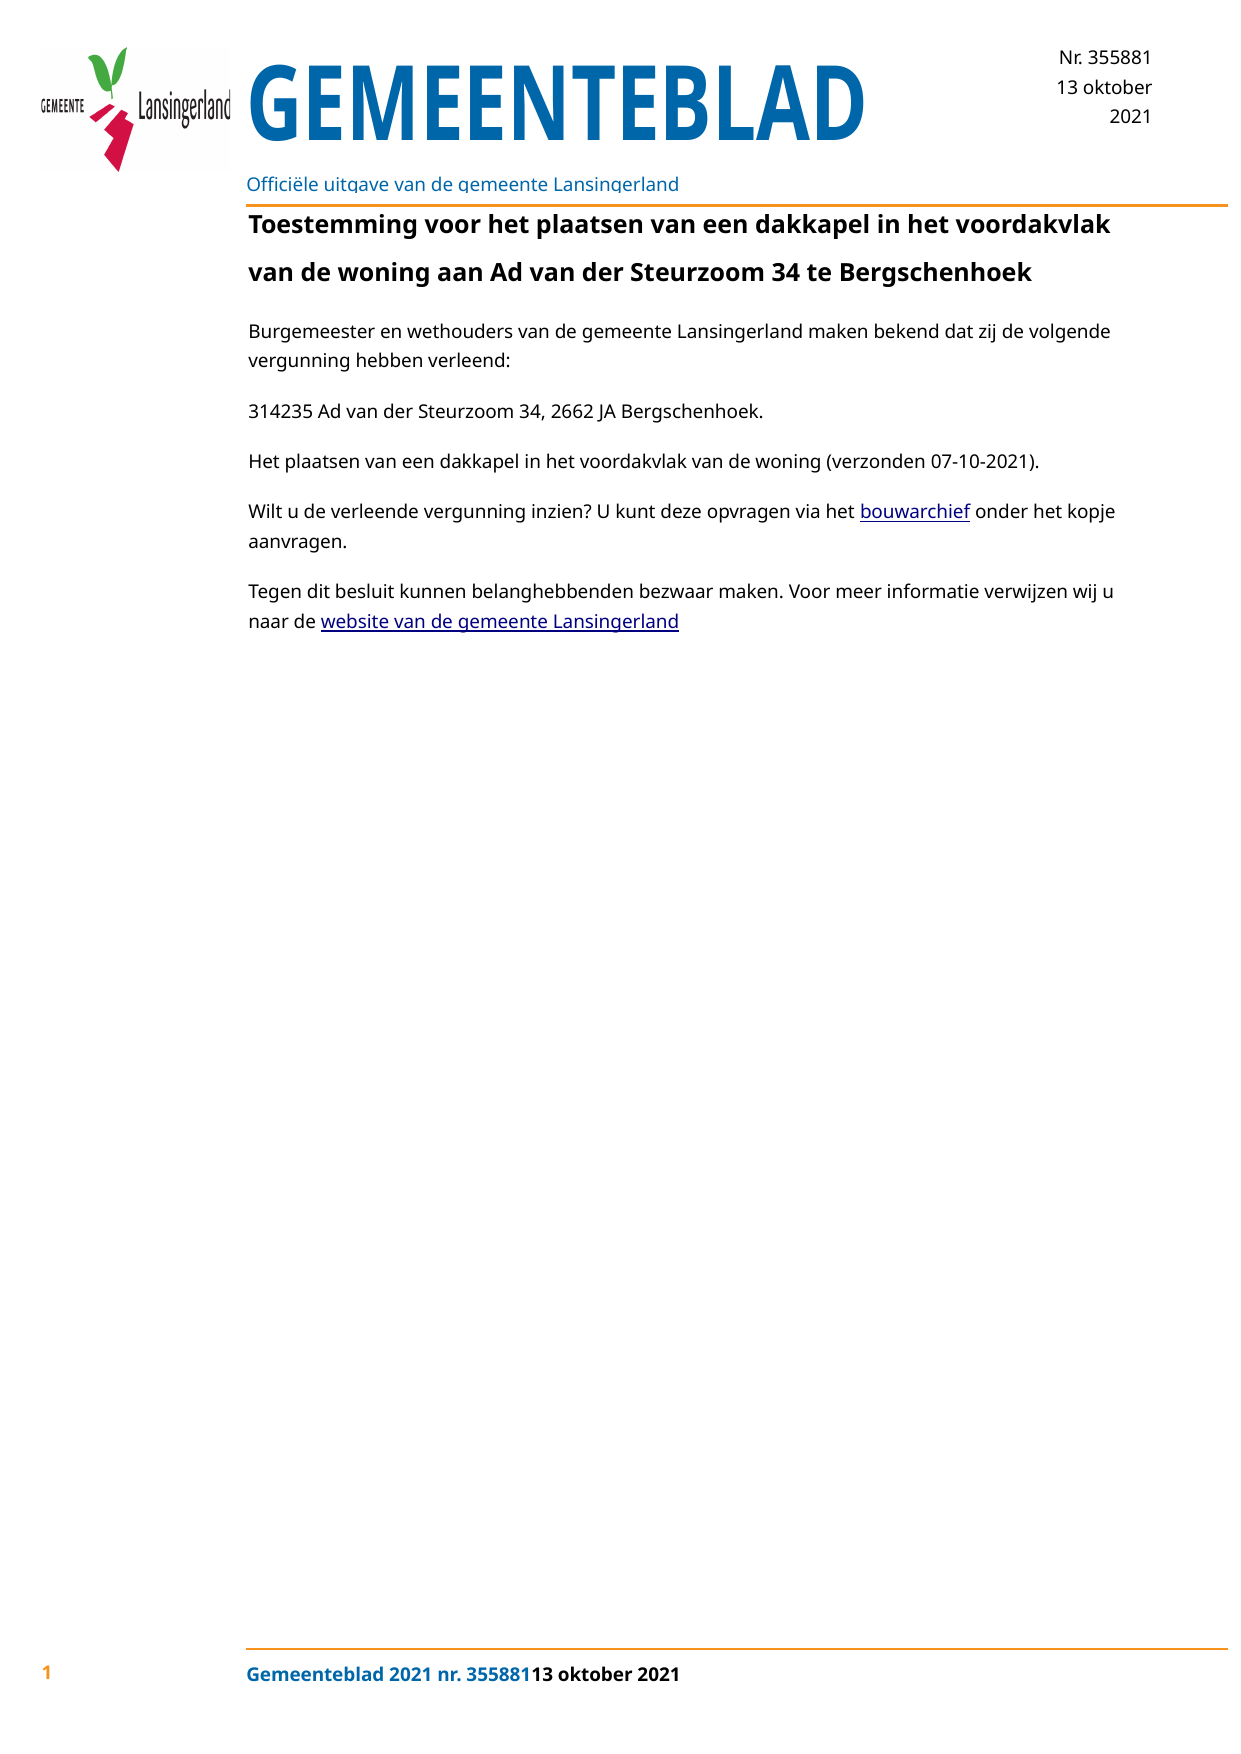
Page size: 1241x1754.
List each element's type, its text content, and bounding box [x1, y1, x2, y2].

picture [41, 47, 231, 172]
text Burgemeester en wethouders van de gemeente Lansingerland maken bekend dat zij de volgende vergunning hebben verleend: [248, 318, 1152, 373]
text 314235 Ad van der Steurzoom 34, 2662 JA Bergschenhoek. [248, 398, 1152, 424]
text Tegen dit besluit kunnen belanghebbenden bezwaar maken. Voor meer informatie verwijzen wij u naar de website van de gemeente Lansingerland [248, 579, 1152, 634]
text Wilt u de verleende vergunning inzien? U kunt deze opvragen via het bouwarchief onder het kopje aanvragen. [248, 499, 1152, 554]
text Toestemming voor het plaatsen van een dakkapel in het voordakvlak van de woning aan Ad van der Steurzoom 34 te Bergschenhoek [248, 207, 1152, 288]
text Het plaatsen van een dakkapel in het voordakvlak van de woning (verzonden 07-10-2021). [248, 448, 1152, 474]
